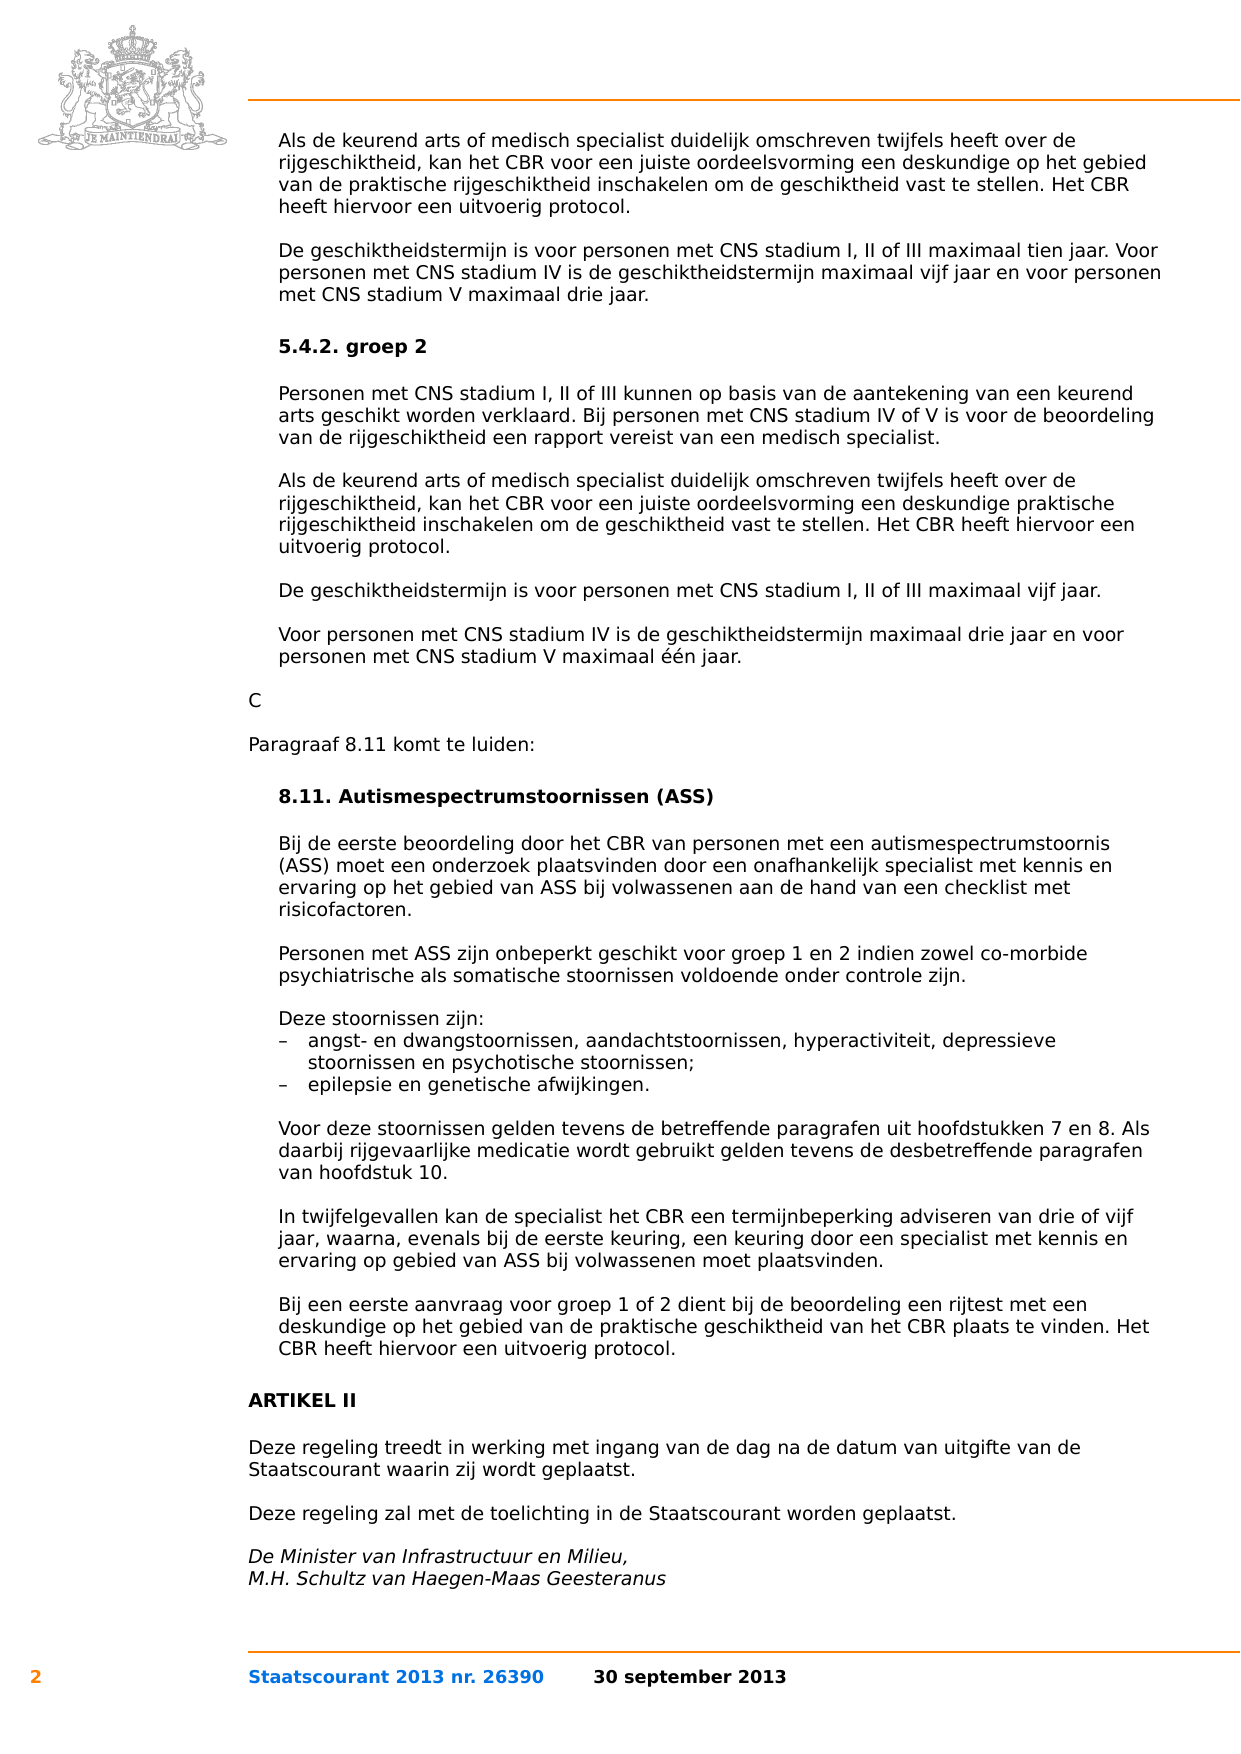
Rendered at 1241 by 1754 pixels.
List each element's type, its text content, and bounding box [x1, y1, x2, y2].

text Als de keurend arts of medisch specialist duidelijk omschreven twijfels heeft over de rijgeschiktheid, kan het CBR voor een juiste oordeelsvorming een deskundige op het gebied van de praktische rijgeschiktheid inschakelen om de geschiktheid vast te stellen. Het CBR heeft hiervoor een uitvoerig protocol. [278, 130, 1163, 218]
subtitle 8.11. Autismespectrumstoornissen (ASS) [278, 786, 1163, 808]
text Voor personen met CNS stadium IV is de geschiktheidstermijn maximaal drie jaar en voor personen met CNS stadium V maximaal één jaar. [278, 624, 1163, 668]
text Personen met ASS zijn onbeperkt geschikt voor groep 1 en 2 indien zowel co-morbide psychiatrische als somatische stoornissen voldoende onder controle zijn. [278, 942, 1163, 986]
text C [248, 690, 1163, 712]
picture [38, 25, 227, 150]
text Deze stoornissen zijn: [278, 1008, 1163, 1030]
subtitle 5.4.2. groep 2 [278, 336, 1163, 358]
text Deze regeling zal met de toelichting in de Staatscourant worden geplaatst. [248, 1502, 1163, 1524]
text – angst- en dwangstoornissen, aandachtstoornissen, hyperactiviteit, depressieve stoornissen en psychotische stoornissen; [278, 1030, 1163, 1074]
text Voor deze stoornissen gelden tevens de betreffende paragrafen uit hoofdstukken 7 en 8. Als daarbij rijgevaarlijke medicatie wordt gebruikt gelden tevens de desbetreffende paragrafen van hoofdstuk 10. [278, 1118, 1163, 1184]
text Paragraaf 8.11 komt te luiden: [248, 734, 1163, 756]
text De geschiktheidstermijn is voor personen met CNS stadium I, II of III maximaal tien jaar. Voor personen met CNS stadium IV is de geschiktheidstermijn maximaal vijf jaar en voor personen met CNS stadium V maximaal drie jaar. [278, 240, 1163, 306]
text Personen met CNS stadium I, II of III kunnen op basis van de aantekening van een keurend arts geschikt worden verklaard. Bij personen met CNS stadium IV of V is voor de beoordeling van de rijgeschiktheid een rapport vereist van een medisch specialist. [278, 383, 1163, 448]
text Bij een eerste aanvraag voor groep 1 of 2 dient bij de beoordeling een rijtest met een deskundige op het gebied van de praktische geschiktheid van het CBR plaats te vinden. Het CBR heeft hiervoor een uitvoerig protocol. [278, 1294, 1163, 1360]
text De Minister van Infrastructuur en Milieu, M.H. Schultz van Haegen-Maas Geesteranus [248, 1546, 1163, 1590]
text Als de keurend arts of medisch specialist duidelijk omschreven twijfels heeft over de rijgeschiktheid, kan het CBR voor een juiste oordeelsvorming een deskundige praktische rijgeschiktheid inschakelen om de geschiktheid vast te stellen. Het CBR heeft hiervoor een uitvoerig protocol. [278, 470, 1163, 558]
text – epilepsie en genetische afwijkingen. [278, 1074, 1163, 1096]
text Deze regeling treedt in werking met ingang van de dag na de datum van uitgifte van de Staatscourant waarin zij wordt geplaatst. [248, 1437, 1163, 1481]
subtitle ARTIKEL II [248, 1390, 1163, 1412]
text De geschiktheidstermijn is voor personen met CNS stadium I, II of III maximaal vijf jaar. [278, 580, 1163, 602]
text In twijfelgevallen kan de specialist het CBR een termijnbeperking adviseren van drie of vijf jaar, waarna, evenals bij de eerste keuring, een keuring door een specialist met kennis en ervaring op gebied van ASS bij volwassenen moet plaatsvinden. [278, 1206, 1163, 1272]
text Bij de eerste beoordeling door het CBR van personen met een autismespectrumstoornis (ASS) moet een onderzoek plaatsvinden door een onafhankelijk specialist met kennis en ervaring op het gebied van ASS bij volwassenen aan de hand van een checklist met risicofactoren. [278, 833, 1163, 921]
